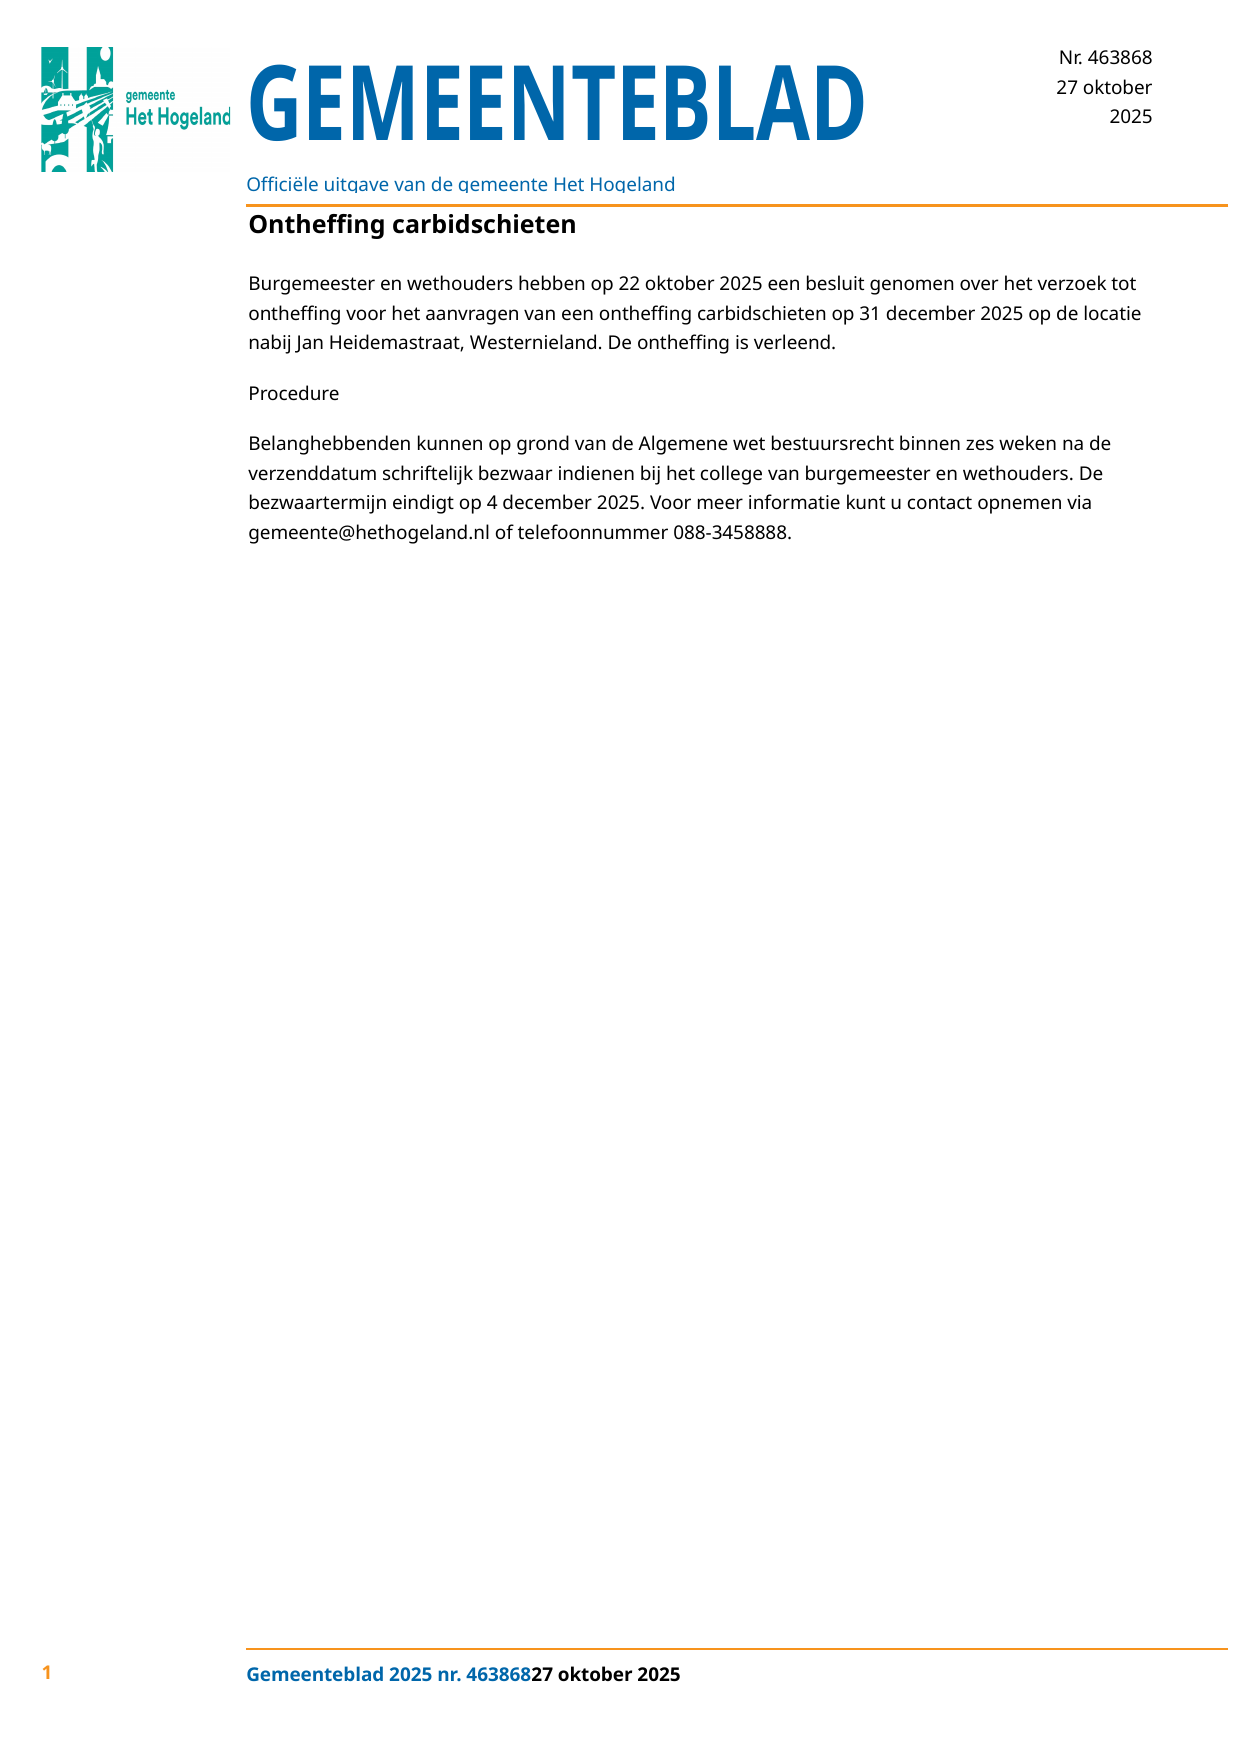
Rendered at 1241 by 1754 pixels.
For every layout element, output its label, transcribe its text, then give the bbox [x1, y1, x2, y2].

text Burgemeester en wethouders hebben op 22 oktober 2025 een besluit genomen over het verzoek tot ontheffing voor het aanvragen van een ontheffing carbidschieten op 31 december 2025 op de locatie nabij Jan Heidemastraat, Westernieland. De ontheffing is verleend. [248, 270, 1152, 355]
text Belanghebbenden kunnen op grond van de Algemene wet bestuursrecht binnen zes weken na de verzenddatum schriftelijk bezwaar indienen bij het college van burgemeester en wethouders. De bezwaartermijn eindigt op 4 december 2025. Voor meer informatie kunt u contact opnemen via gemeente@hethogeland.nl of telefoonnummer 088-3458888. [248, 430, 1152, 545]
text Procedure [248, 380, 1152, 406]
text Ontheffing carbidschieten [248, 207, 1152, 241]
picture [41, 47, 231, 172]
